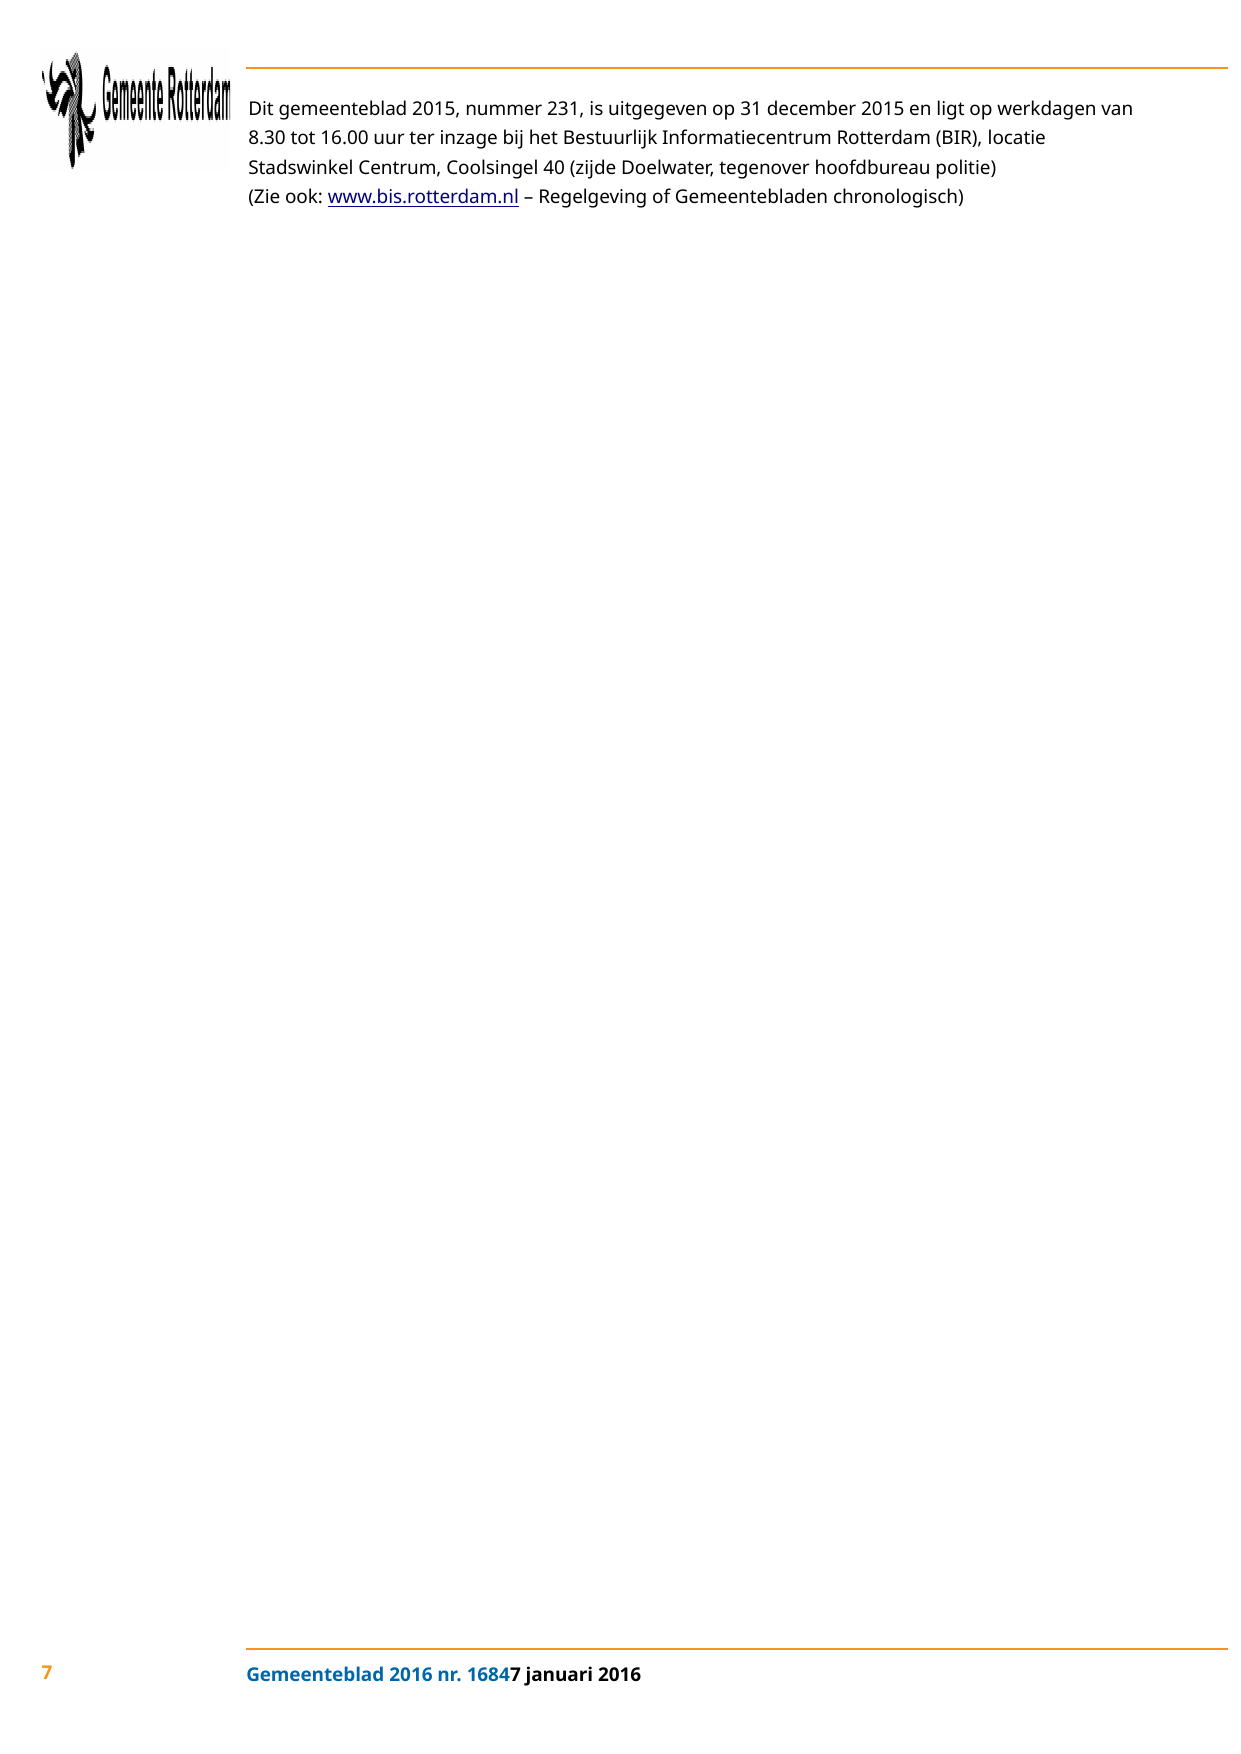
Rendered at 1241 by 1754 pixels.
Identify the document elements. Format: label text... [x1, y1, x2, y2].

picture [41, 47, 231, 172]
text Dit gemeenteblad 2015, nummer 231, is uitgegeven op 31 december 2015 en ligt op werkdagen van 8.30 tot 16.00 uur ter inzage bij het Bestuurlijk Informatiecentrum Rotterdam (BIR), locatie Stadswinkel Centrum, Coolsingel 40 (zijde Doelwater, tegenover hoofdbureau politie) [248, 95, 1152, 180]
text (Zie ook: www.bis.rotterdam.nl – Regelgeving of Gemeentebladen chronologisch) [248, 184, 1152, 209]
